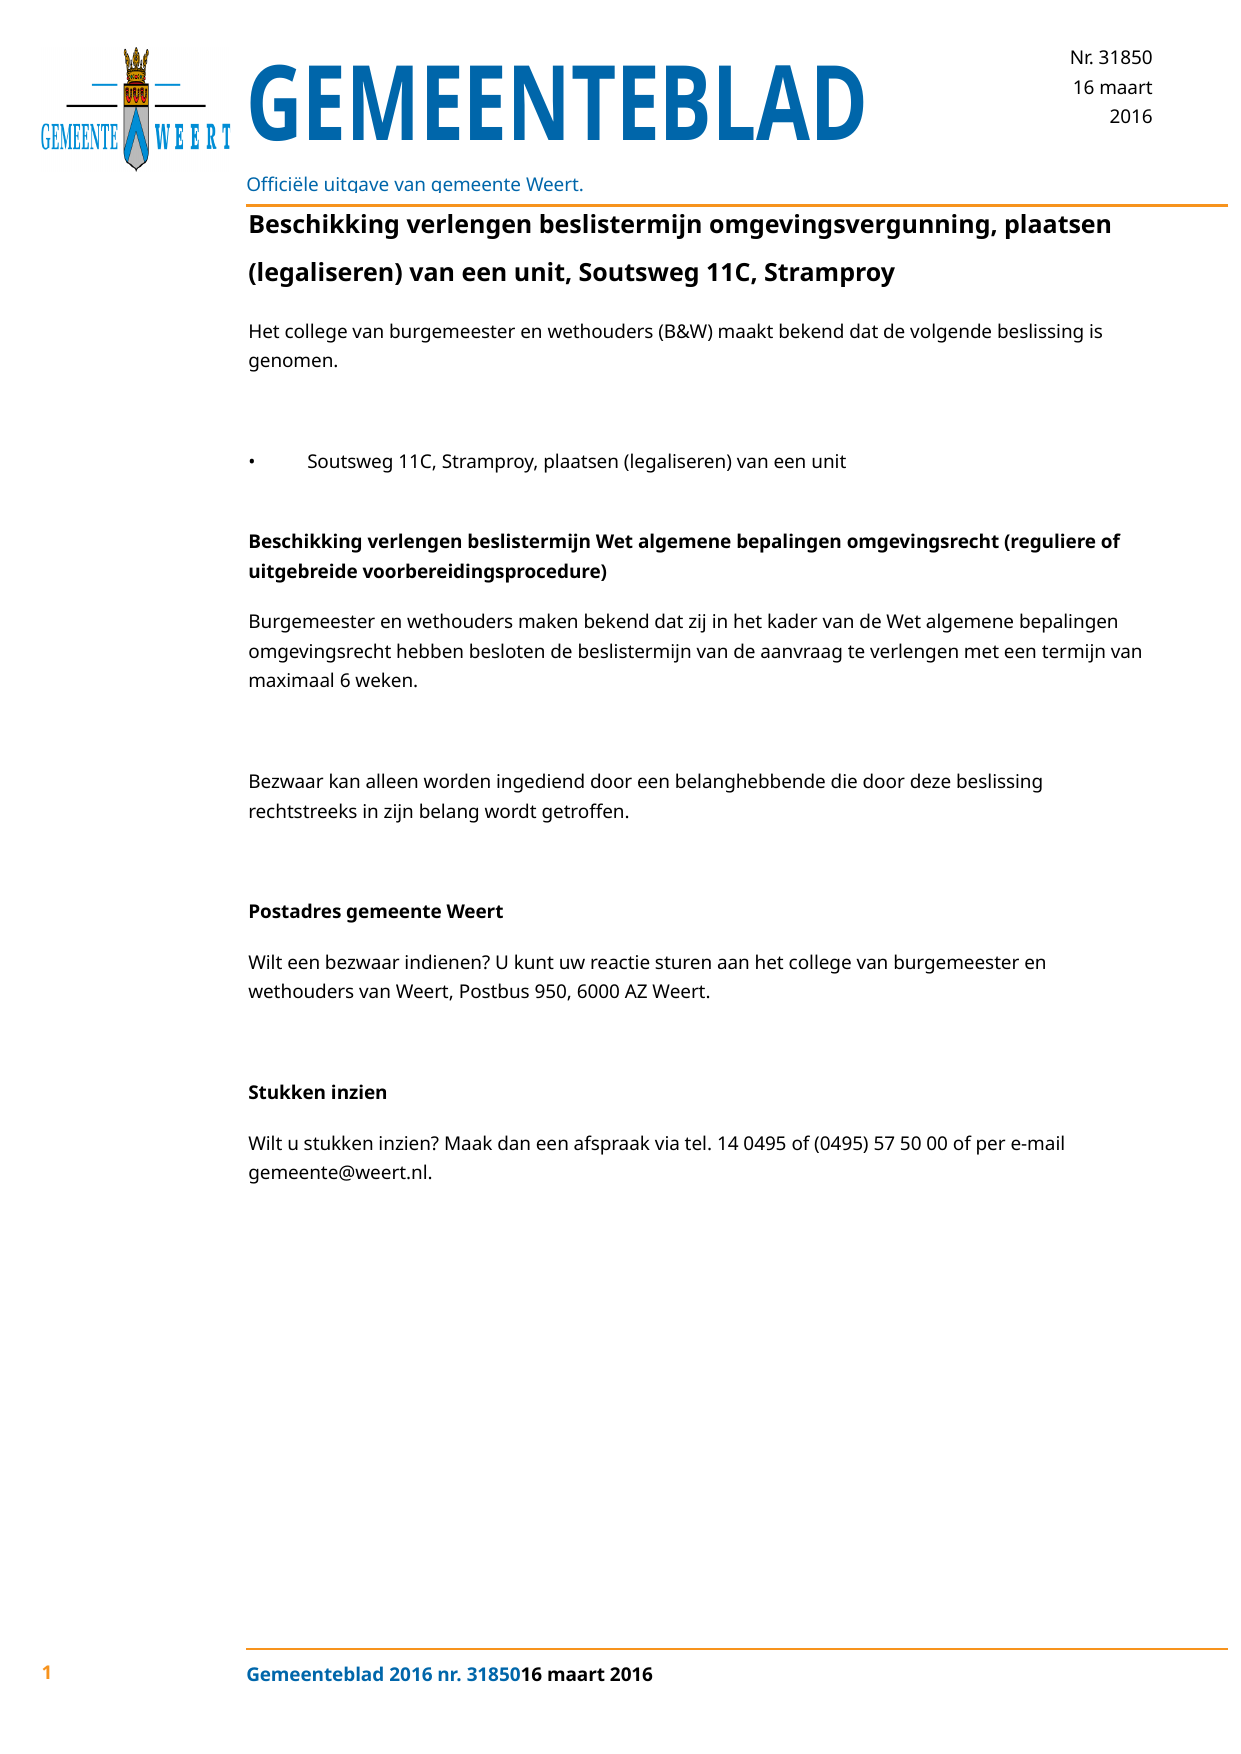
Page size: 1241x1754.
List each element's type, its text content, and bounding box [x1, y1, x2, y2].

text Postadres gemeente Weert [248, 899, 1152, 924]
text Het college van burgemeester en wethouders (B&W) maakt bekend dat de volgende beslissing is genomen. [248, 318, 1152, 373]
text Burgemeester en wethouders maken bekend dat zij in het kader van de Wet algemene bepalingen omgevingsrecht hebben besloten de beslistermijn van de aanvraag te verlengen met een termijn van maximaal 6 weken. [248, 608, 1152, 693]
list Soutsweg 11C, Stramproy, plaatsen (legaliseren) van een unit [248, 448, 1152, 474]
picture [41, 47, 231, 172]
text Beschikking verlengen beslistermijn Wet algemene bepalingen omgevingsrecht (reguliere of uitgebreide voorbereidingsprocedure) [248, 528, 1152, 584]
text Wilt u stukken inzien? Maak dan een afspraak via tel. 14 0495 of (0495) 57 50 00 of per e-mail gemeente@weert.nl. [248, 1130, 1152, 1185]
text Wilt een bezwaar indienen? U kunt uw reactie sturen aan het college van burgemeester en wethouders van Weert, Postbus 950, 6000 AZ Weert. [248, 949, 1152, 1004]
text Beschikking verlengen beslistermijn omgevingsvergunning, plaatsen (legaliseren) van een unit, Soutsweg 11C, Stramproy [248, 207, 1152, 288]
text Stukken inzien [248, 1079, 1152, 1105]
text Bezwaar kan alleen worden ingediend door een belanghebbende die door deze beslissing rechtstreeks in zijn belang wordt getroffen. [248, 768, 1152, 824]
